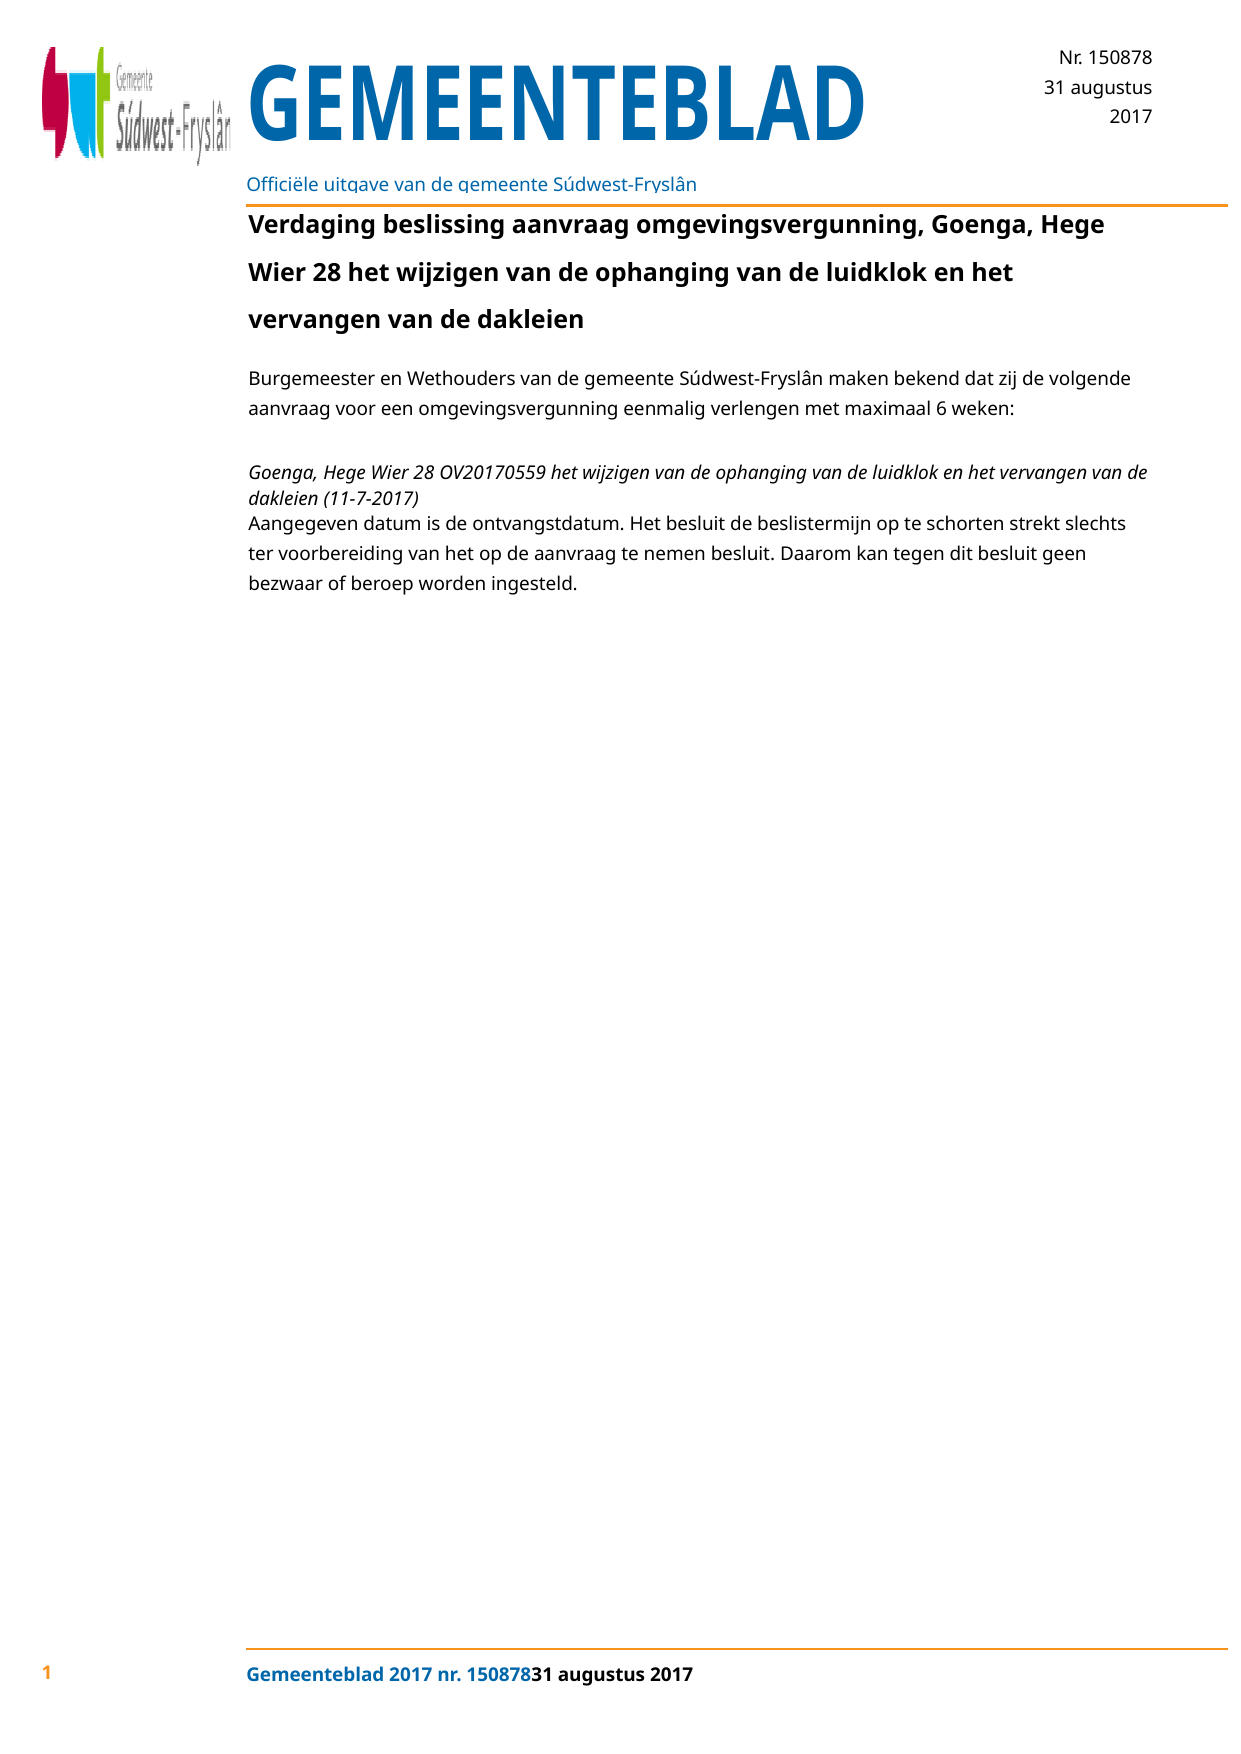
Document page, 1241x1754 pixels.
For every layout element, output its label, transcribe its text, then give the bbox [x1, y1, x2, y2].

picture [41, 47, 231, 172]
text Burgemeester en Wethouders van de gemeente Súdwest-Fryslân maken bekend dat zij de volgende aanvraag voor een omgevingsvergunning eenmalig verlengen met maximaal 6 weken: [248, 366, 1152, 421]
text Aangegeven datum is de ontvangstdatum. Het besluit de beslistermijn op te schorten strekt slechts ter voorbereiding van het op de aanvraag te nemen besluit. Daarom kan tegen dit besluit geen bezwaar of beroep worden ingesteld. [248, 511, 1152, 595]
text Verdaging beslissing aanvraag omgevingsvergunning, Goenga, Hege Wier 28 het wijzigen van de ophanging van de luidklok en het vervangen van de dakleien [248, 207, 1152, 336]
text Goenga, Hege Wier 28 OV20170559 het wijzigen van de ophanging van de luidklok en het vervangen van de dakleien (11-7-2017) [248, 459, 1152, 511]
